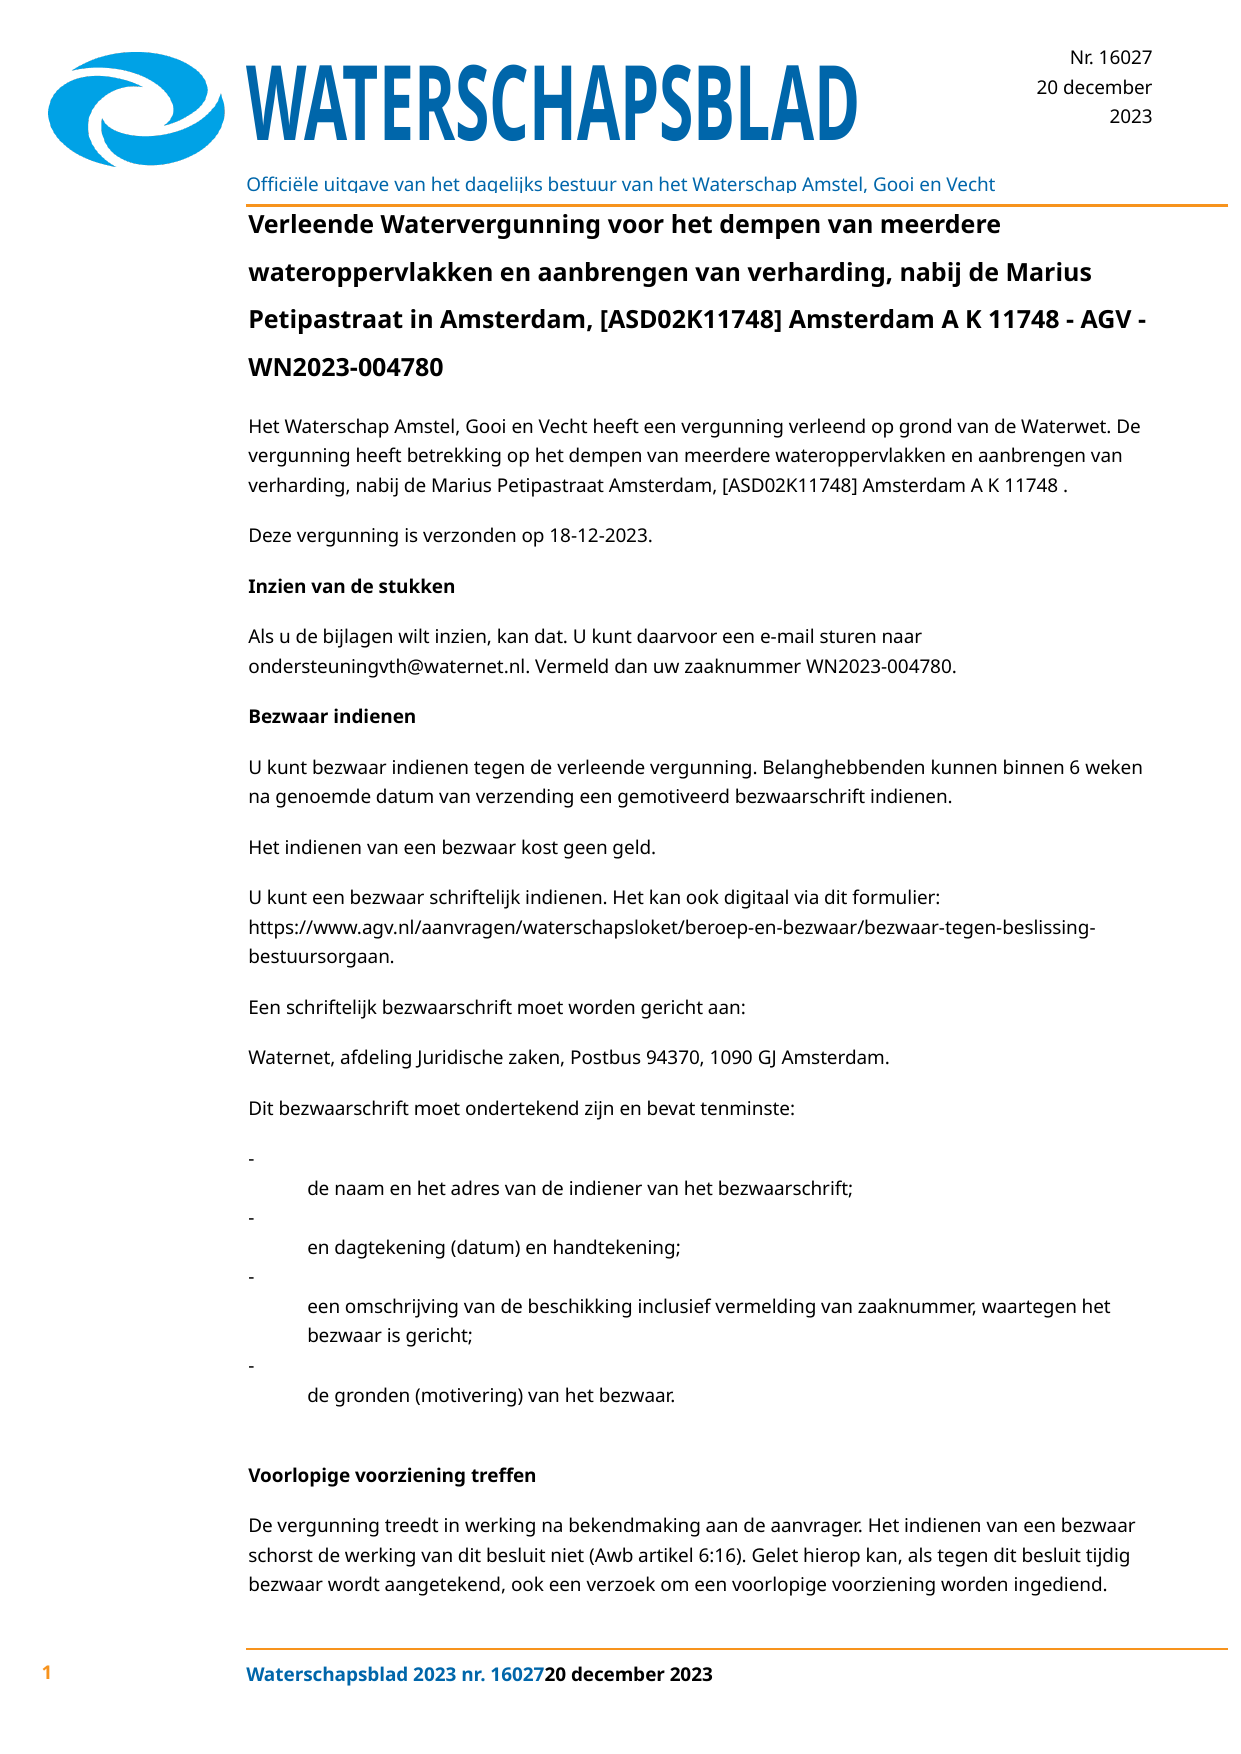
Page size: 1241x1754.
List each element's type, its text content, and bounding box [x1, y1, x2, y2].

text Dit bezwaarschrift moet ondertekend zijn en bevat tenminste: [248, 1095, 1152, 1121]
list een omschrijving van de beschikking inclusief vermelding van zaaknummer, waartegen het bezwaar is gericht; [248, 1293, 1152, 1348]
text Bezwaar indienen [248, 703, 1152, 729]
list en dagtekening (datum) en handtekening; [248, 1234, 1152, 1260]
text Voorlopige voorziening treffen [248, 1462, 1152, 1488]
list de gronden (motivering) van het bezwaar. [248, 1382, 1152, 1408]
text Inzien van de stukken [248, 573, 1152, 599]
picture [41, 47, 231, 172]
text De vergunning treedt in werking na bekendmaking aan de aanvrager. Het indienen van een bezwaar schorst de werking van dit besluit niet (Awb artikel 6:16). Gelet hierop kan, als tegen dit besluit tijdig bezwaar wordt aangetekend, ook een verzoek om een voorlopige voorziening worden ingediend. [248, 1512, 1152, 1597]
text Als u de bijlagen wilt inzien, kan dat. U kunt daarvoor een e-mail sturen naar ondersteuningvth@waternet.nl. Vermeld dan uw zaaknummer WN2023-004780. [248, 623, 1152, 679]
text Deze vergunning is verzonden op 18-12-2023. [248, 523, 1152, 548]
text Een schriftelijk bezwaarschrift moet worden gericht aan: [248, 994, 1152, 1020]
text Het Waterschap Amstel, Gooi en Vecht heeft een vergunning verleend op grond van de Waterwet. De vergunning heeft betrekking op het dempen van meerdere wateroppervlakken en aanbrengen van verharding, nabij de Marius Petipastraat Amsterdam, [ASD02K11748] Amsterdam A K 11748 . [248, 413, 1152, 498]
list de naam en het adres van de indiener van het bezwaarschrift; [248, 1175, 1152, 1201]
text Het indienen van een bezwaar kost geen geld. [248, 834, 1152, 860]
text U kunt een bezwaar schriftelijk indienen. Het kan ook digitaal via dit formulier: https://www.agv.nl/aanvragen/waterschapsloket/beroep-en-bezwaar/bezwaar-tegen-beslissing-bestuursorgaan. [248, 884, 1152, 969]
text U kunt bezwaar indienen tegen de verleende vergunning. Belanghebbenden kunnen binnen 6 weken na genoemde datum van verzending een gemotiveerd bezwaarschrift indienen. [248, 754, 1152, 809]
text Waternet, afdeling Juridische zaken, Postbus 94370, 1090 GJ Amsterdam. [248, 1044, 1152, 1070]
text Verleende Watervergunning voor het dempen van meerdere wateroppervlakken en aanbrengen van verharding, nabij de Marius Petipastraat in Amsterdam, [ASD02K11748] Amsterdam A K 11748 - AGV - WN2023-004780 [248, 207, 1152, 384]
